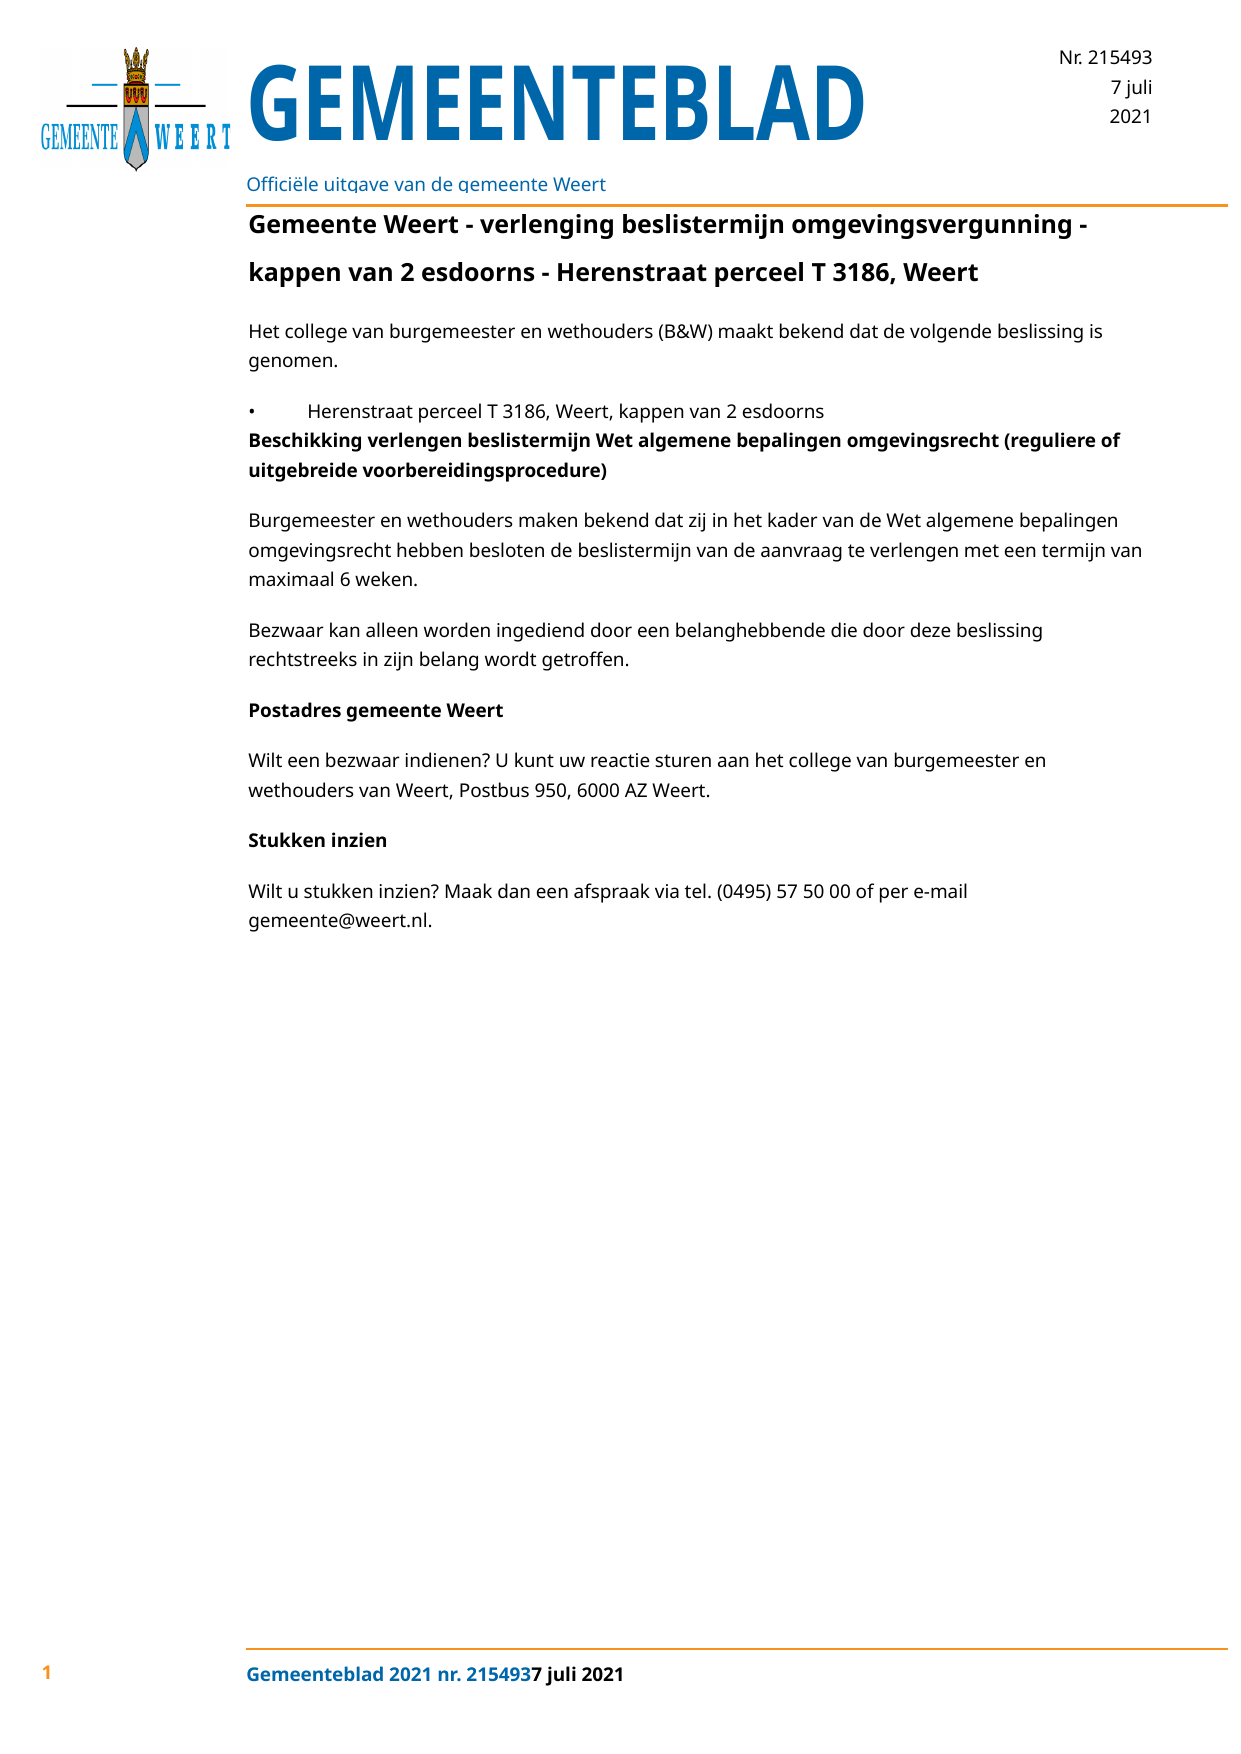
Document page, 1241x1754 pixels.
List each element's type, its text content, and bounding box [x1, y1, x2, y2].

text Burgemeester en wethouders maken bekend dat zij in het kader van de Wet algemene bepalingen omgevingsrecht hebben besloten de beslistermijn van de aanvraag te verlengen met een termijn van maximaal 6 weken. [248, 507, 1152, 592]
picture [41, 47, 231, 172]
text Wilt een bezwaar indienen? U kunt uw reactie sturen aan het college van burgemeester en wethouders van Weert, Postbus 950, 6000 AZ Weert. [248, 747, 1152, 803]
text Het college van burgemeester en wethouders (B&W) maakt bekend dat de volgende beslissing is genomen. [248, 318, 1152, 373]
text Postadres gemeente Weert [248, 697, 1152, 723]
text Stukken inzien [248, 827, 1152, 853]
text Beschikking verlengen beslistermijn Wet algemene bepalingen omgevingsrecht (reguliere of uitgebreide voorbereidingsprocedure) [248, 427, 1152, 483]
text Wilt u stukken inzien? Maak dan een afspraak via tel. (0495) 57 50 00 of per e-mail gemeente@weert.nl. [248, 878, 1152, 933]
text Bezwaar kan alleen worden ingediend door een belanghebbende die door deze beslissing rechtstreeks in zijn belang wordt getroffen. [248, 617, 1152, 672]
list Herenstraat perceel T 3186, Weert, kappen van 2 esdoorns [248, 398, 1152, 424]
text Gemeente Weert - verlenging beslistermijn omgevingsvergunning - kappen van 2 esdoorns - Herenstraat perceel T 3186, Weert [248, 207, 1152, 288]
